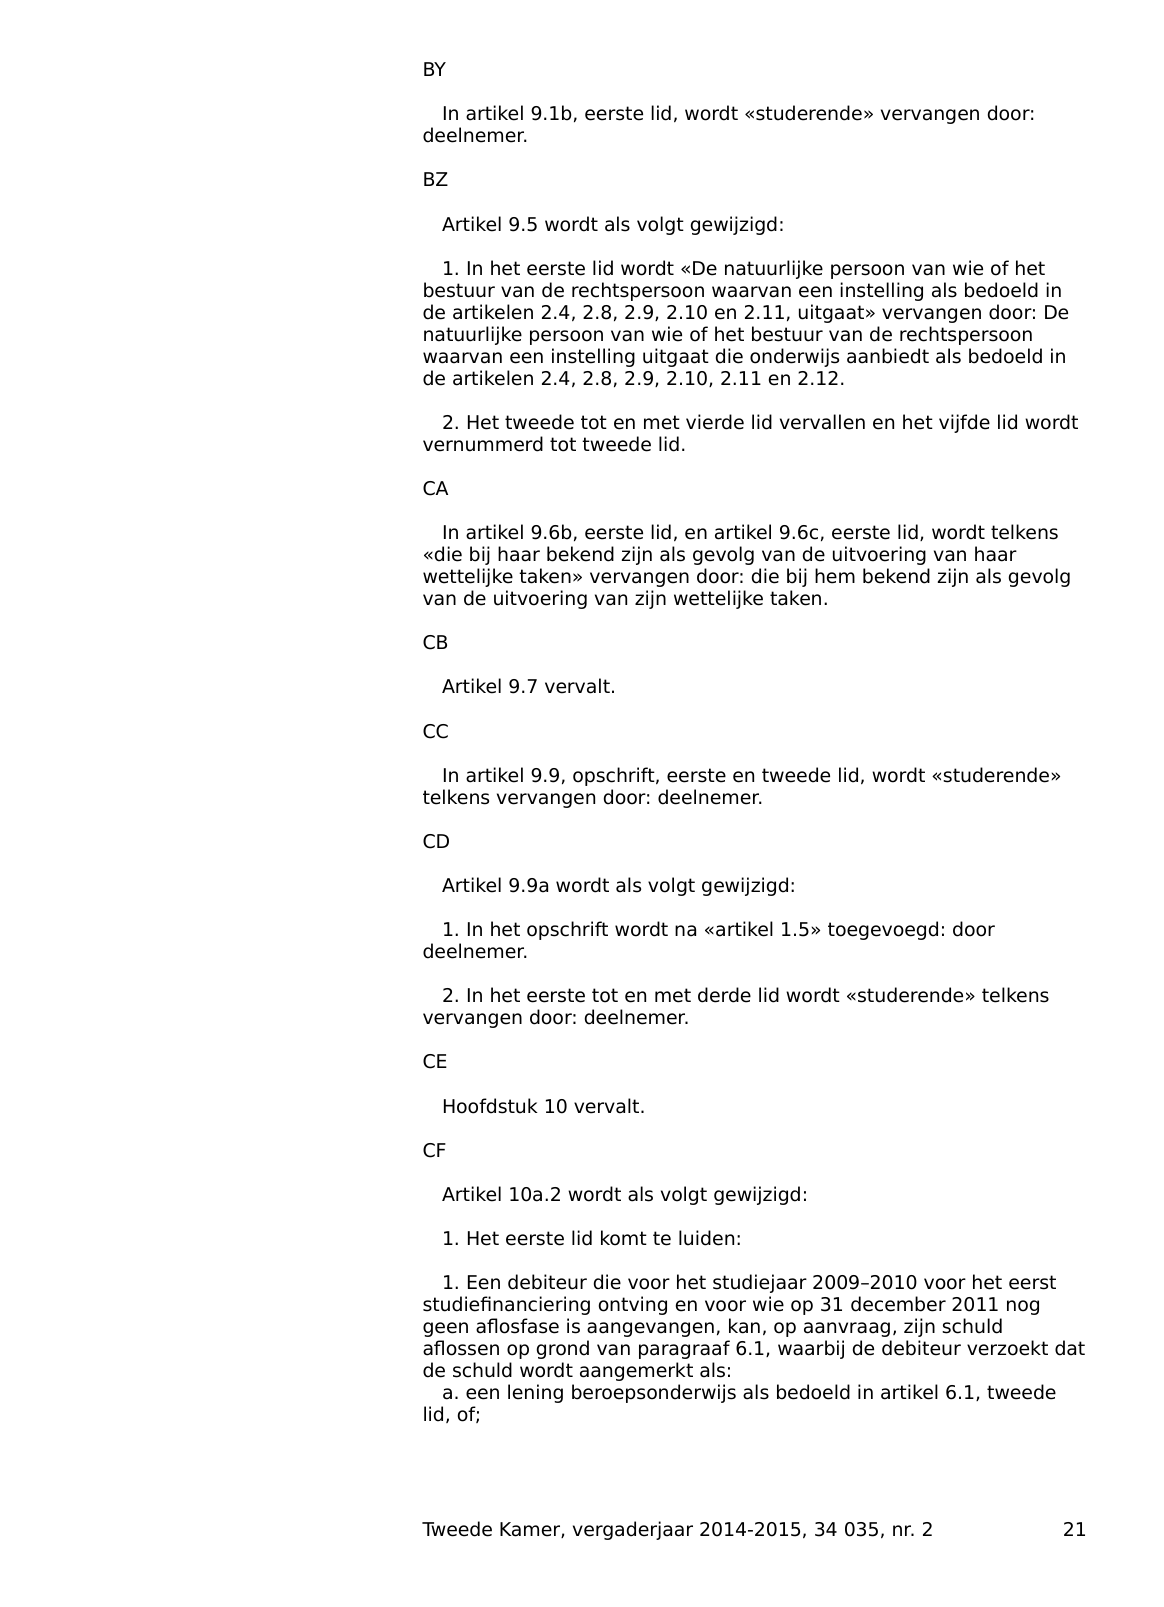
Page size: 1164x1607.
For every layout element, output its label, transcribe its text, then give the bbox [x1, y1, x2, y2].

text CE [422, 1051, 1087, 1073]
text In artikel 9.9, opschrift, eerste en tweede lid, wordt «studerende» telkens vervangen door: deelnemer. [422, 765, 1087, 809]
text 1. In het opschrift wordt na «artikel 1.5» toegevoegd: door deelnemer. [422, 919, 1087, 963]
text CA [422, 478, 1087, 500]
text 1. In het eerste lid wordt «De natuurlijke persoon van wie of het bestuur van de rechtspersoon waarvan een instelling als bedoeld in de artikelen 2.4, 2.8, 2.9, 2.10 en 2.11, uitgaat» vervangen door: De natuurlijke persoon van wie of het bestuur van de rechtspersoon waarvan een instelling uitgaat die onderwijs aanbiedt als bedoeld in de artikelen 2.4, 2.8, 2.9, 2.10, 2.11 en 2.12. [422, 258, 1087, 389]
text In artikel 9.6b, eerste lid, en artikel 9.6c, eerste lid, wordt telkens «die bij haar bekend zijn als gevolg van de uitvoering van haar wettelijke taken» vervangen door: die bij hem bekend zijn als gevolg van de uitvoering van zijn wettelijke taken. [422, 522, 1087, 610]
text Hoofdstuk 10 vervalt. [422, 1096, 1087, 1118]
text 1. Het eerste lid komt te luiden: [422, 1228, 1087, 1250]
text CC [422, 721, 1087, 742]
text BZ [422, 169, 1087, 191]
text CD [422, 831, 1087, 853]
text BY [422, 59, 1087, 81]
text 2. Het tweede tot en met vierde lid vervallen en het vijfde lid wordt vernummerd tot tweede lid. [422, 412, 1087, 456]
text Artikel 9.9a wordt als volgt gewijzigd: [422, 875, 1087, 897]
text CB [422, 632, 1087, 654]
text In artikel 9.1b, eerste lid, wordt «studerende» vervangen door: deelnemer. [422, 103, 1087, 147]
text 2. In het eerste tot en met derde lid wordt «studerende» telkens vervangen door: deelnemer. [422, 985, 1087, 1029]
text 1. Een debiteur die voor het studiejaar 2009–2010 voor het eerst studiefinanciering ontving en voor wie op 31 december 2011 nog geen aflosfase is aangevangen, kan, op aanvraag, zijn schuld aflossen op grond van paragraaf 6.1, waarbij de debiteur verzoekt dat de schuld wordt aangemerkt als: [422, 1272, 1087, 1382]
text a. een lening beroepsonderwijs als bedoeld in artikel 6.1, tweede lid, of; [422, 1382, 1087, 1426]
text Artikel 10a.2 wordt als volgt gewijzigd: [422, 1184, 1087, 1206]
text Artikel 9.5 wordt als volgt gewijzigd: [422, 213, 1087, 236]
text CF [422, 1140, 1087, 1162]
text Artikel 9.7 vervalt. [422, 676, 1087, 698]
